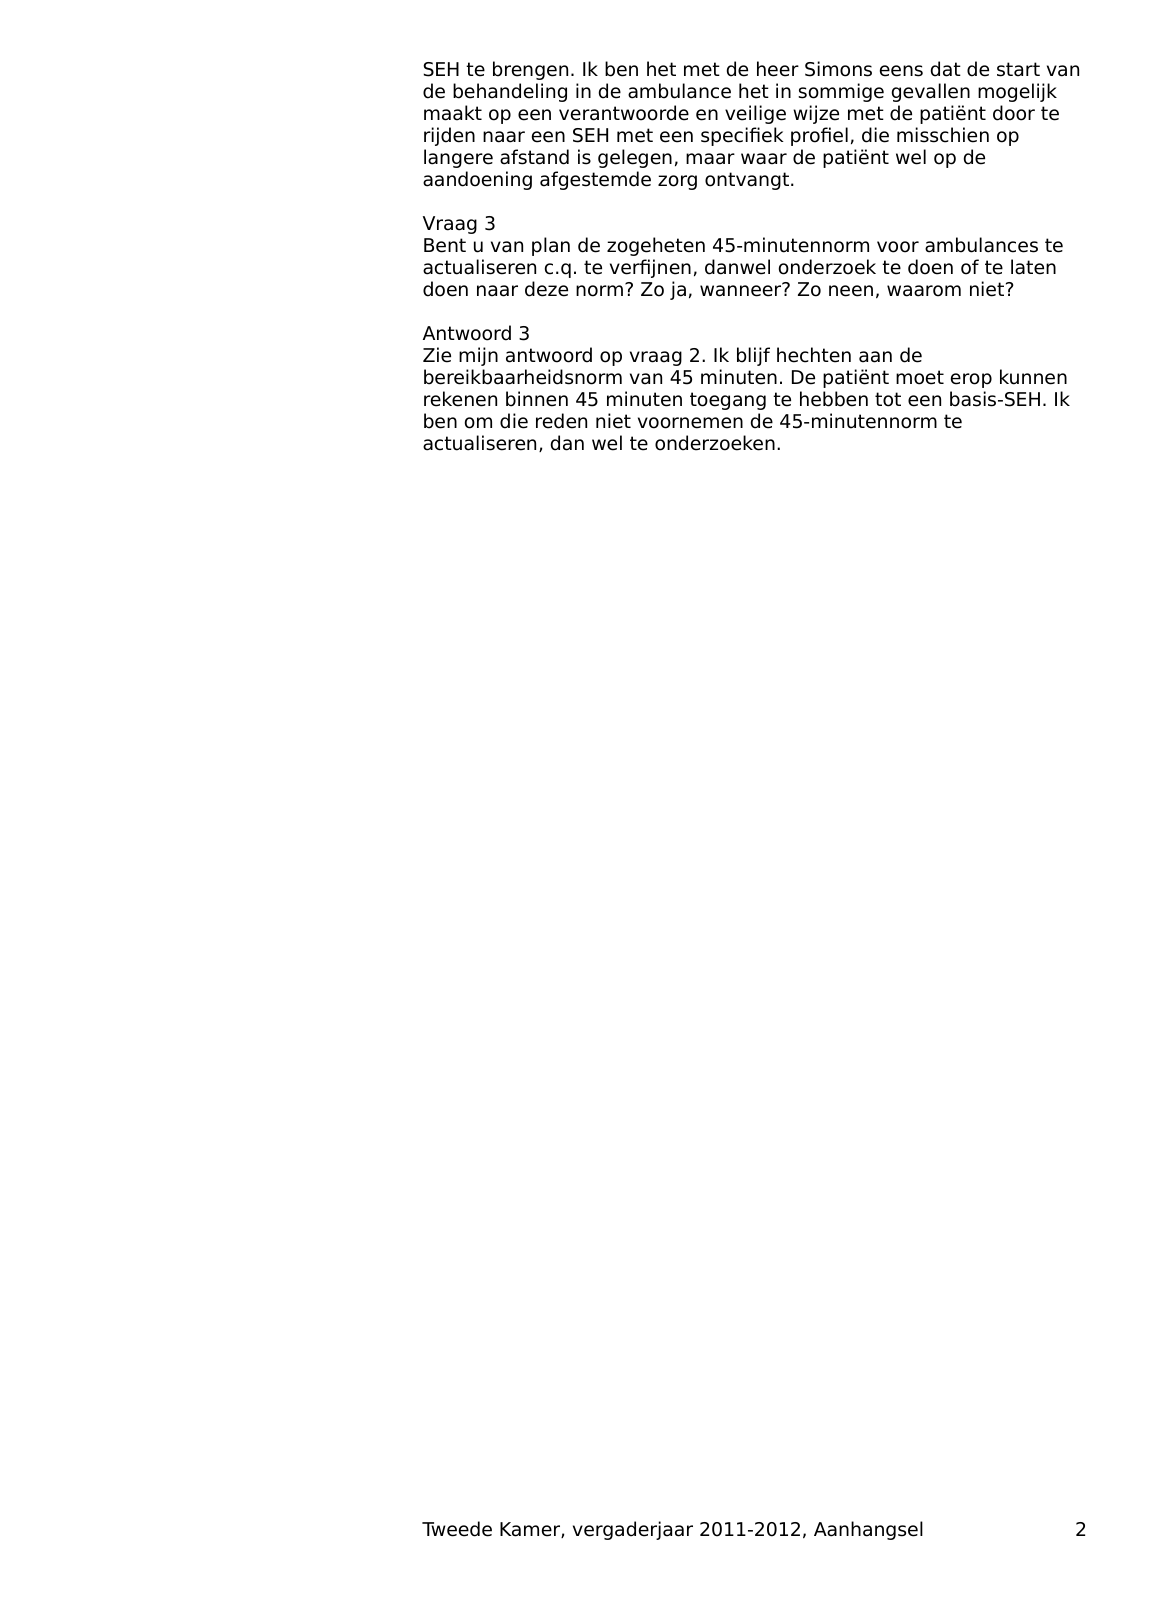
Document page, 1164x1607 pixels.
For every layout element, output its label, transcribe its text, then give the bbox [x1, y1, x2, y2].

text Antwoord 3 [422, 323, 1087, 345]
text Bent u van plan de zogeheten 45-minutennorm voor ambulances te actualiseren c.q. te verfijnen, danwel onderzoek te doen of te laten doen naar deze norm? Zo ja, wanneer? Zo neen, waarom niet? [422, 235, 1087, 301]
text Vraag 3 [422, 213, 1087, 235]
text Zie mijn antwoord op vraag 2. Ik blijf hechten aan de bereikbaarheidsnorm van 45 minuten. De patiënt moet erop kunnen rekenen binnen 45 minuten toegang te hebben tot een basis-SEH. Ik ben om die reden niet voornemen de 45-minutennorm te actualiseren, dan wel te onderzoeken. [422, 345, 1087, 455]
text SEH te brengen. Ik ben het met de heer Simons eens dat de start van de behandeling in de ambulance het in sommige gevallen mogelijk maakt op een verantwoorde en veilige wijze met de patiënt door te rijden naar een SEH met een specifiek profiel, die misschien op langere afstand is gelegen, maar waar de patiënt wel op de aandoening afgestemde zorg ontvangt. [422, 59, 1087, 191]
